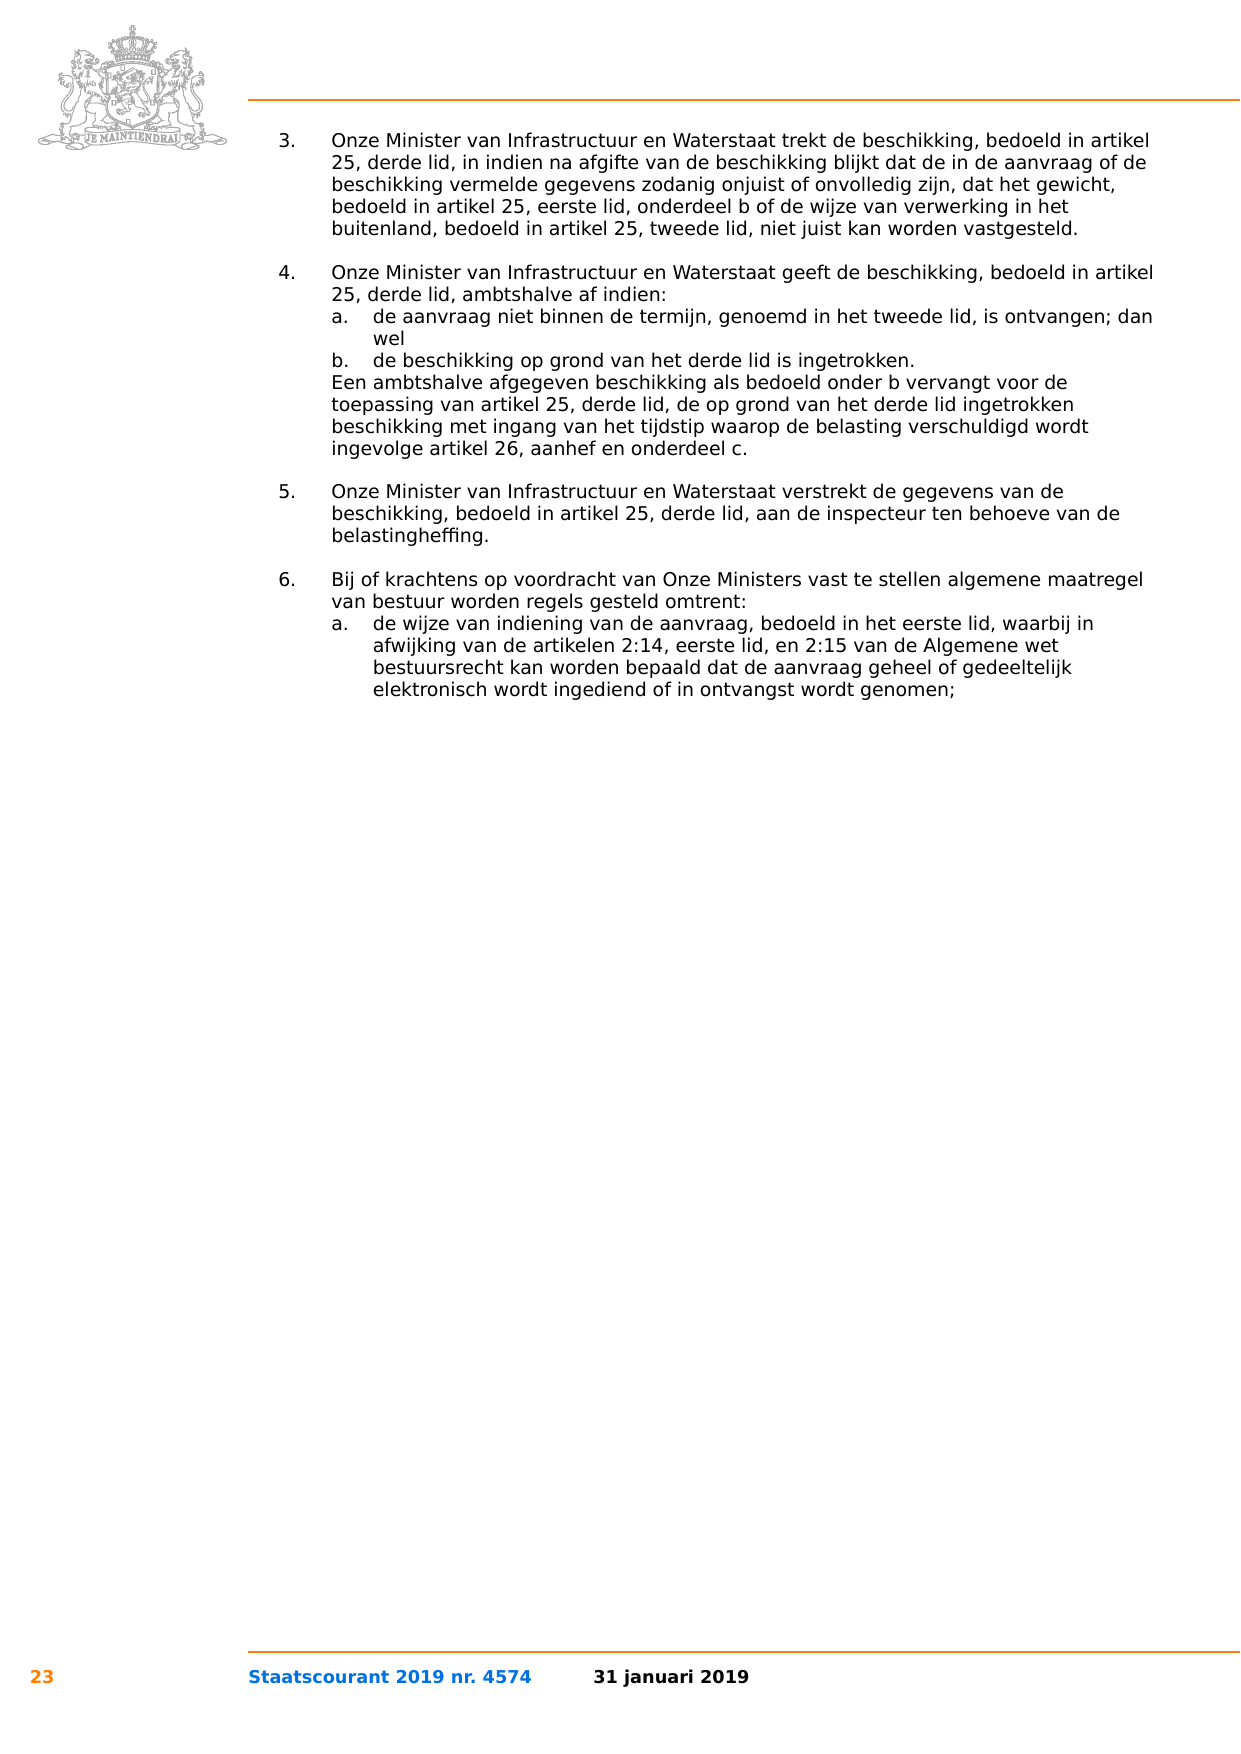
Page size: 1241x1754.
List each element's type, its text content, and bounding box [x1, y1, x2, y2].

text b. de beschikking op grond van het derde lid is ingetrokken. [331, 349, 1163, 372]
text 3. Onze Minister van Infrastructuur en Waterstaat trekt de beschikking, bedoeld in artikel 25, derde lid, in indien na afgifte van de beschikking blijkt dat de in de aanvraag of de beschikking vermelde gegevens zodanig onjuist of onvolledig zijn, dat het gewicht, bedoeld in artikel 25, eerste lid, onderdeel b of de wijze van verwerking in het buitenland, bedoeld in artikel 25, tweede lid, niet juist kan worden vastgesteld. [278, 130, 1163, 240]
text Een ambtshalve afgegeven beschikking als bedoeld onder b vervangt voor de toepassing van artikel 25, derde lid, de op grond van het derde lid ingetrokken beschikking met ingang van het tijdstip waarop de belasting verschuldigd wordt ingevolge artikel 26, aanhef en onderdeel c. [331, 372, 1163, 459]
text 5. Onze Minister van Infrastructuur en Waterstaat verstrekt de gegevens van de beschikking, bedoeld in artikel 25, derde lid, aan de inspecteur ten behoeve van de belastingheffing. [278, 481, 1163, 547]
text 6. Bij of krachtens op voordracht van Onze Ministers vast te stellen algemene maatregel van bestuur worden regels gesteld omtrent: [278, 569, 1163, 613]
text a. de aanvraag niet binnen de termijn, genoemd in het tweede lid, is ontvangen; dan wel [331, 306, 1163, 349]
picture [38, 25, 227, 150]
text a. de wijze van indiening van de aanvraag, bedoeld in het eerste lid, waarbij in afwijking van de artikelen 2:14, eerste lid, en 2:15 van de Algemene wet bestuursrecht kan worden bepaald dat de aanvraag geheel of gedeeltelijk elektronisch wordt ingediend of in ontvangst wordt genomen; [331, 613, 1163, 701]
text 4. Onze Minister van Infrastructuur en Waterstaat geeft de beschikking, bedoeld in artikel 25, derde lid, ambtshalve af indien: [278, 262, 1163, 306]
